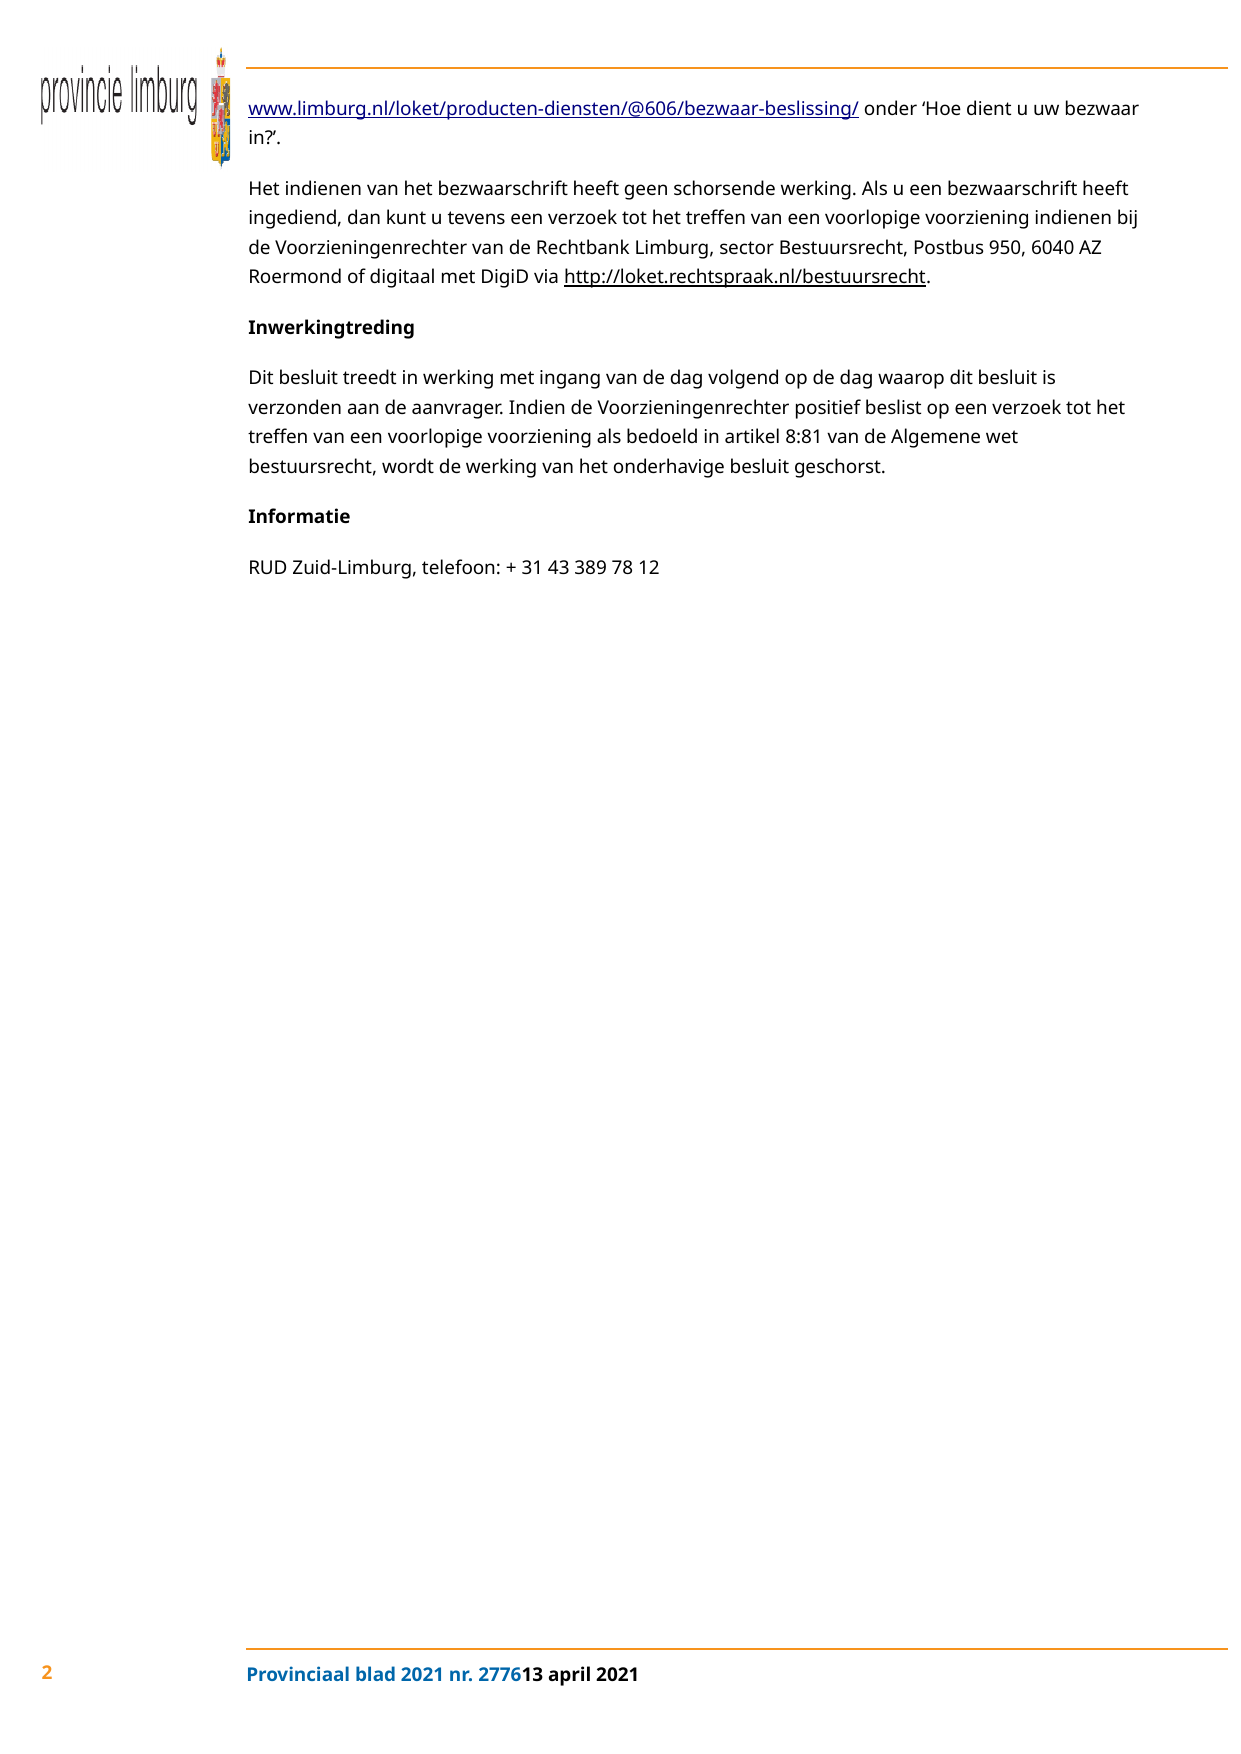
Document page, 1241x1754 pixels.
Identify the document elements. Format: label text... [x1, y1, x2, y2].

text Inwerkingtreding [248, 314, 1152, 340]
text Dit besluit treedt in werking met ingang van de dag volgend op de dag waarop dit besluit is verzonden aan de aanvrager. Indien de Voorzieningenrechter positief beslist op een verzoek tot het treffen van een voorlopige voorziening als bedoeld in artikel 8:81 van de Algemene wet bestuursrecht, wordt de werking van het onderhavige besluit geschorst. [248, 364, 1152, 479]
picture [41, 47, 231, 172]
text RUD Zuid-Limburg, telefoon: + 31 43 389 78 12 [248, 554, 1152, 580]
text Het indienen van het bezwaarschrift heeft geen schorsende werking. Als u een bezwaarschrift heeft ingediend, dan kunt u tevens een verzoek tot het treffen van een voorlopige voorziening indienen bij de Voorzieningenrechter van de Rechtbank Limburg, sector Bestuursrecht, Postbus 950, 6040 AZ Roermond of digitaal met DigiD via http://loket.rechtspraak.nl/bestuursrecht. [248, 175, 1152, 289]
text Informatie [248, 503, 1152, 529]
text www.limburg.nl/loket/producten-diensten/@606/bezwaar-beslissing/ onder ‘Hoe dient u uw bezwaar in?’. [248, 95, 1152, 150]
